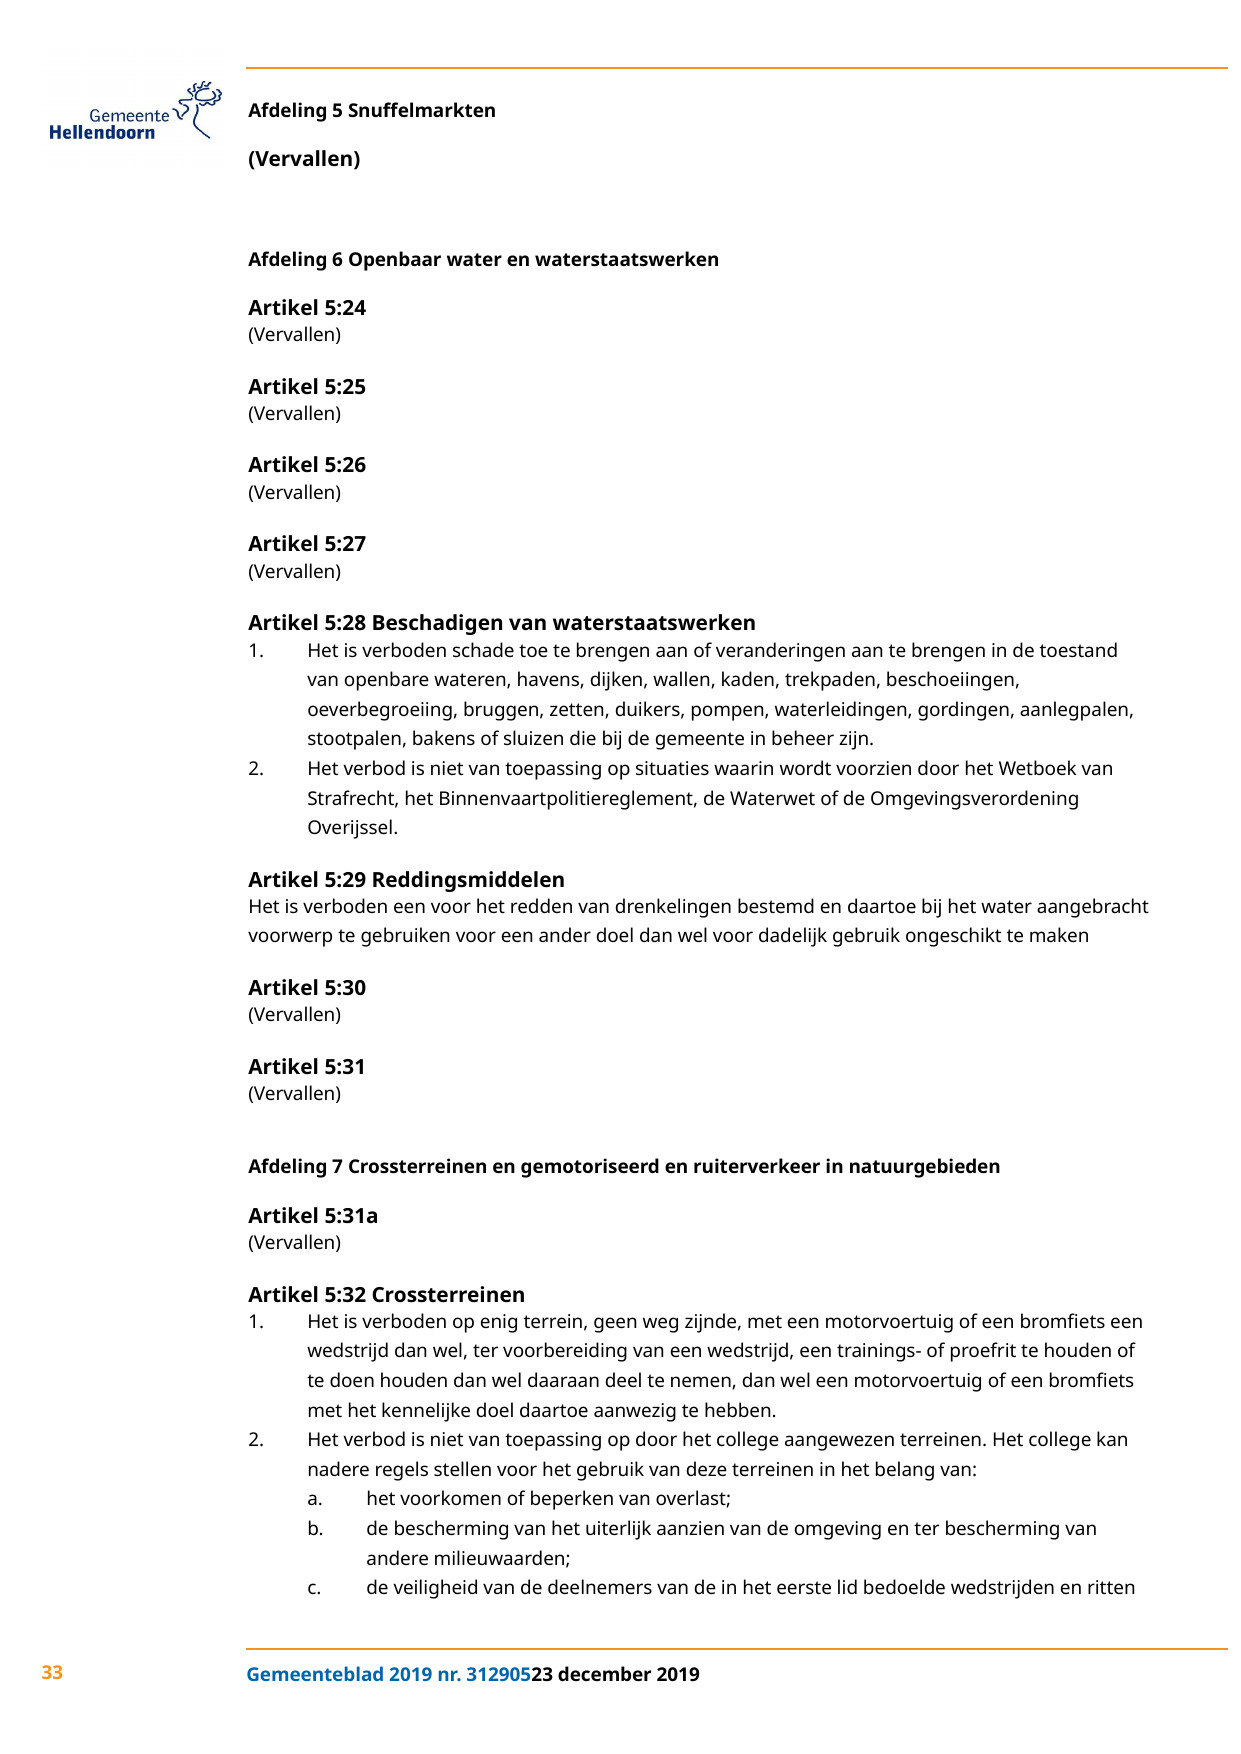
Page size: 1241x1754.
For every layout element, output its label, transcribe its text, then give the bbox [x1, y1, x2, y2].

list de veiligheid van de deelnemers van de in het eerste lid bedoelde wedstrijden en ritten [307, 1574, 1152, 1600]
text Artikel 5:24 [248, 293, 1152, 321]
list Het is verboden op enig terrein, geen weg zijnde, met een motorvoertuig of een bromfiets een wedstrijd dan wel, ter voorbereiding van een wedstrijd, een trainings- of proefrit te houden of te doen houden dan wel daaraan deel te nemen, dan wel een motorvoertuig of een bromfiets met het kennelijke doel daartoe aanwezig te hebben. [248, 1308, 1152, 1423]
text (Vervallen) [248, 558, 1152, 584]
text Artikel 5:30 [248, 973, 1152, 1002]
text (Vervallen) [248, 1002, 1152, 1027]
text (Vervallen) [248, 321, 1152, 347]
text (Vervallen) [248, 144, 1152, 172]
text Artikel 5:28 Beschadigen van waterstaatswerken [248, 608, 1152, 637]
text Artikel 5:31a [248, 1201, 1152, 1229]
text Artikel 5:26 [248, 451, 1152, 479]
text Afdeling 6 Openbaar water en waterstaatswerken [248, 244, 1152, 272]
text Artikel 5:31 [248, 1052, 1152, 1080]
text Artikel 5:32 Crossterreinen [248, 1280, 1152, 1308]
text Artikel 5:27 [248, 529, 1152, 558]
text (Vervallen) [248, 479, 1152, 505]
list Het verbod is niet van toepassing op door het college aangewezen terreinen. Het college kan nadere regels stellen voor het gebruik van deze terreinen in het belang van: [248, 1426, 1152, 1482]
text (Vervallen) [248, 1229, 1152, 1255]
list Het verbod is niet van toepassing op situaties waarin wordt voorzien door het Wetboek van Strafrecht, het Binnenvaartpolitiereglement, de Waterwet of de Omgevingsverordening Overijssel. [248, 755, 1152, 840]
text Artikel 5:29 Reddingsmiddelen [248, 865, 1152, 893]
picture [41, 47, 231, 172]
list het voorkomen of beperken van overlast; [307, 1486, 1152, 1511]
text Artikel 5:25 [248, 372, 1152, 400]
list de bescherming van het uiterlijk aanzien van de omgeving en ter bescherming van andere milieuwaarden; [307, 1515, 1152, 1571]
text Het is verboden een voor het redden van drenkelingen bestemd en daartoe bij het water aangebracht voorwerp te gebruiken voor een ander doel dan wel voor dadelijk gebruik ongeschikt te maken [248, 893, 1152, 948]
text Afdeling 7 Crossterreinen en gemotoriseerd en ruiterverkeer in natuurgebieden [248, 1152, 1152, 1180]
text Afdeling 5 Snuffelmarkten [248, 95, 1152, 123]
text (Vervallen) [248, 400, 1152, 426]
list Het is verboden schade toe te brengen aan of veranderingen aan te brengen in de toestand van openbare wateren, havens, dijken, wallen, kaden, trekpaden, beschoeiingen, oeverbegroeiing, bruggen, zetten, duikers, pompen, waterleidingen, gordingen, aanlegpalen, stootpalen, bakens of sluizen die bij de gemeente in beheer zijn. [248, 637, 1152, 751]
text (Vervallen) [248, 1080, 1152, 1106]
